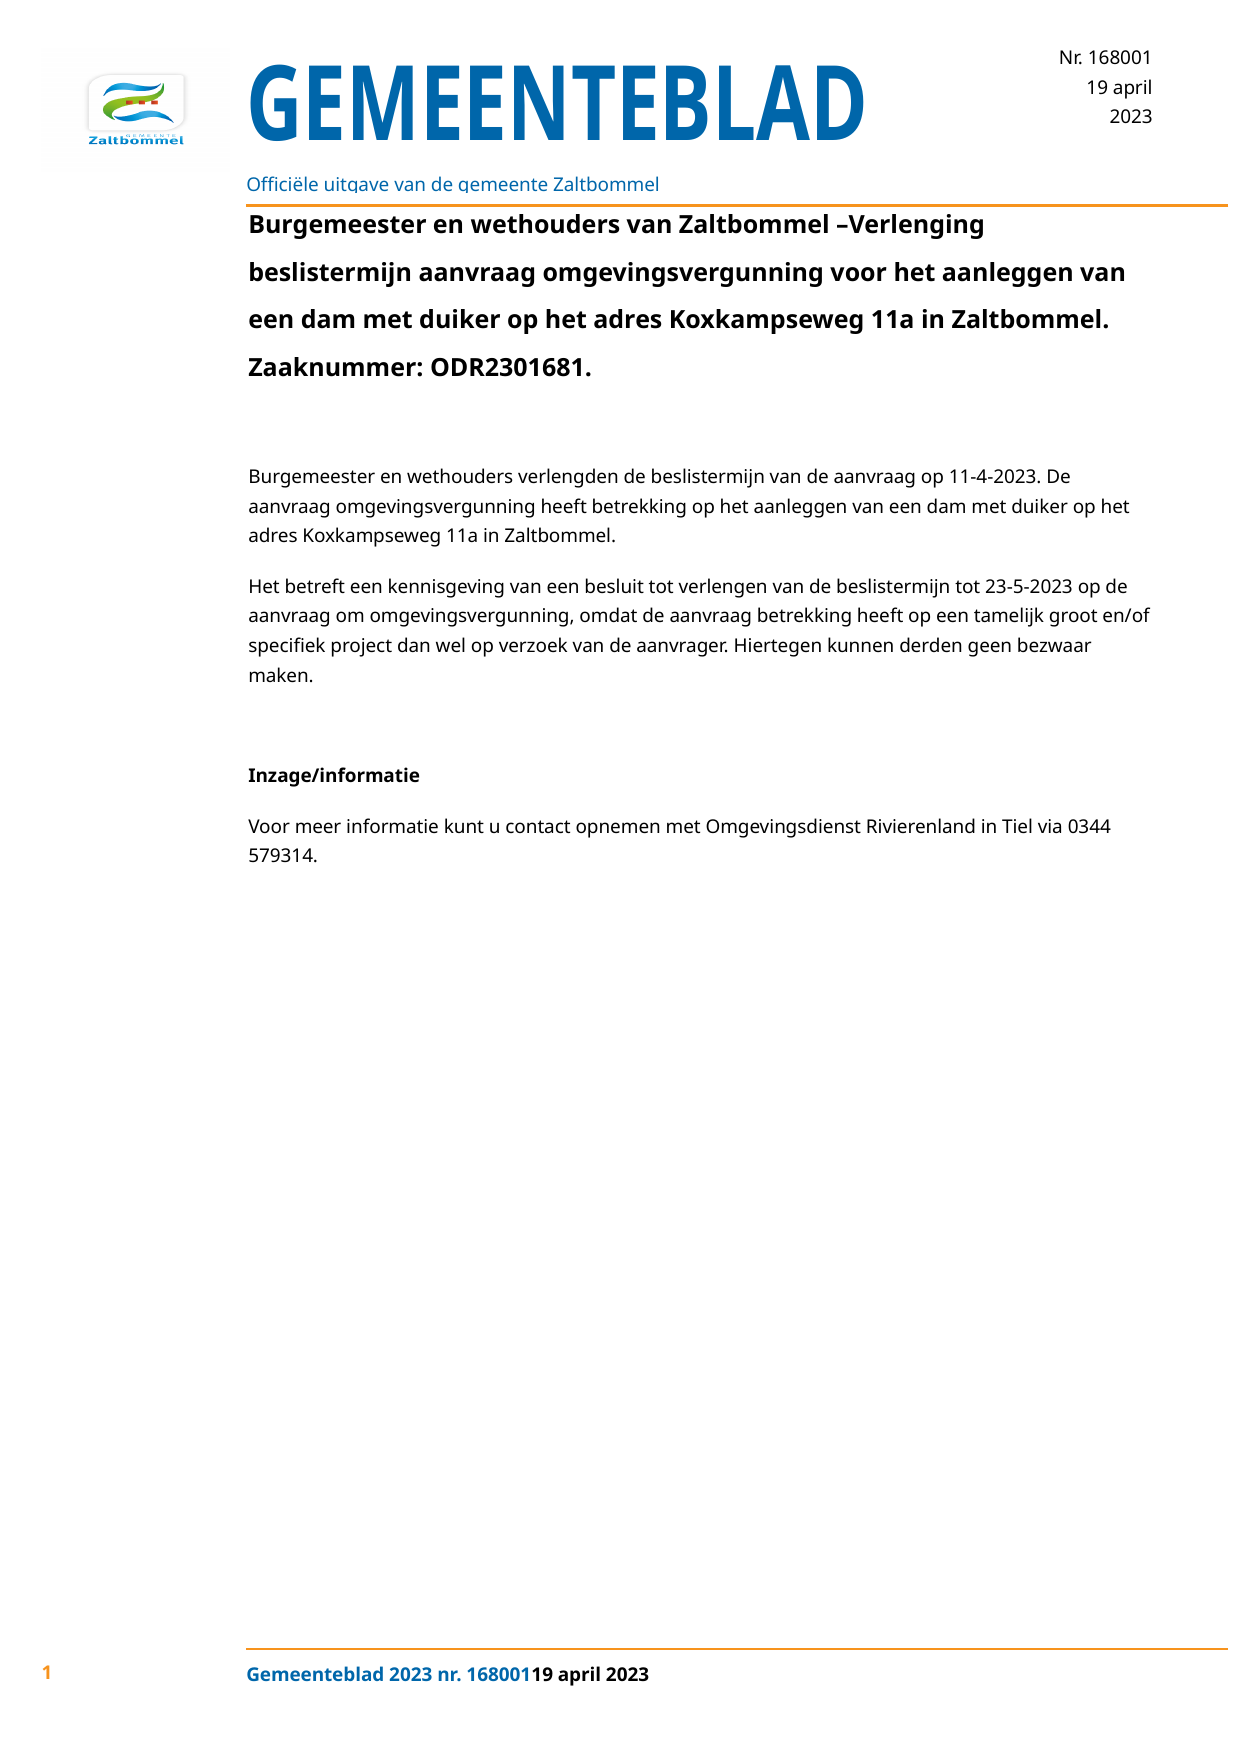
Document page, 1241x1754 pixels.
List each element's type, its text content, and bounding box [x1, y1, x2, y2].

text Inzage/informatie [248, 763, 1152, 788]
text Voor meer informatie kunt u contact opnemen met Omgevingsdienst Rivierenland in Tiel via 0344 579314. [248, 813, 1152, 868]
picture [41, 47, 231, 172]
text Burgemeester en wethouders verlengden de beslistermijn van de aanvraag op 11-4-2023. De aanvraag omgevingsvergunning heeft betrekking op het aanleggen van een dam met duiker op het adres Koxkampseweg 11a in Zaltbommel. [248, 463, 1152, 548]
text Burgemeester en wethouders van Zaltbommel –Verlenging beslistermijn aanvraag omgevingsvergunning voor het aanleggen van een dam met duiker op het adres Koxkampseweg 11a in Zaltbommel. Zaaknummer: ODR2301681. [248, 207, 1152, 384]
text Het betreft een kennisgeving van een besluit tot verlengen van de beslistermijn tot 23-5-2023 op de aanvraag om omgevingsvergunning, omdat de aanvraag betrekking heeft op een tamelijk groot en/of specifiek project dan wel op verzoek van de aanvrager. Hiertegen kunnen derden geen bezwaar maken. [248, 573, 1152, 688]
